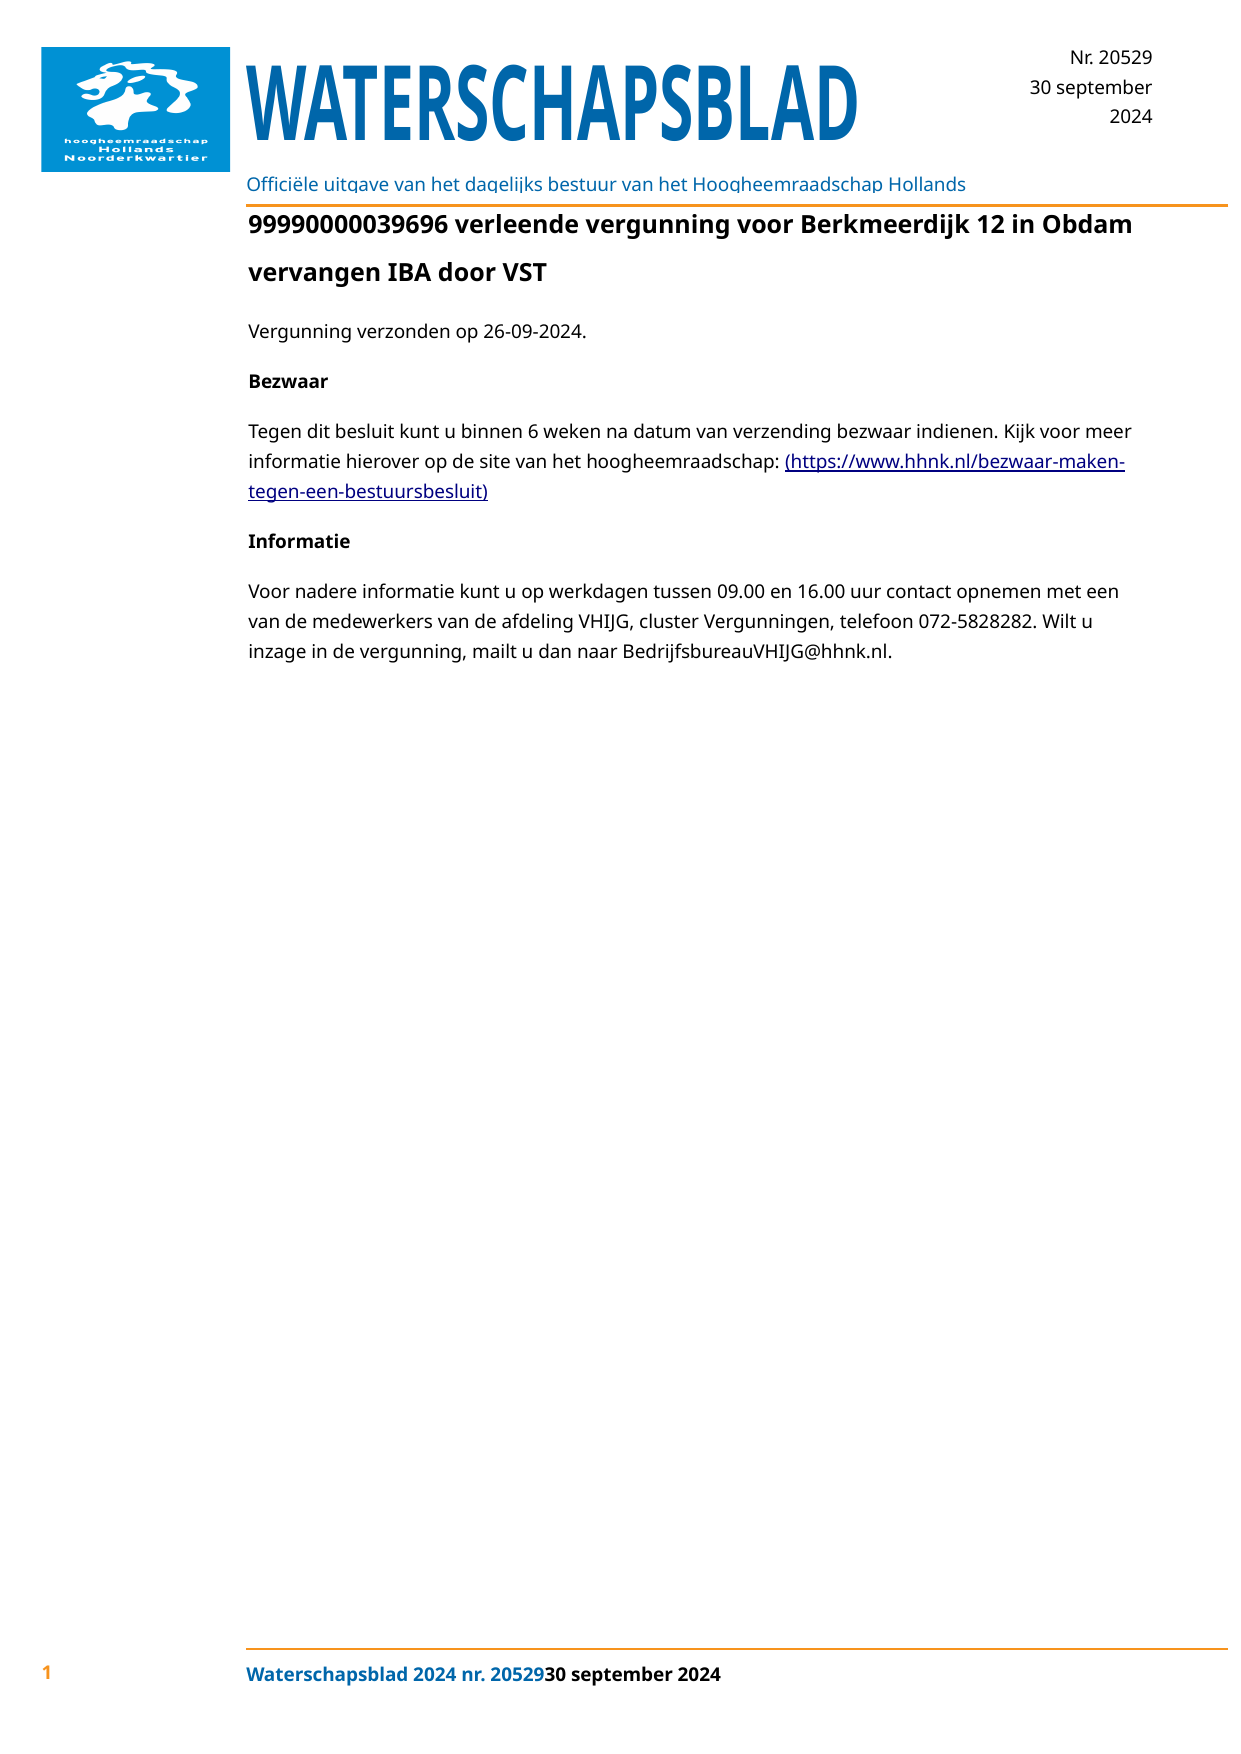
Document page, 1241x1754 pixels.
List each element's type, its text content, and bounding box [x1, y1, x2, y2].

text Tegen dit besluit kunt u binnen 6 weken na datum van verzending bezwaar indienen. Kijk voor meer informatie hierover op de site van het hoogheemraadschap: (https://www.hhnk.nl/bezwaar-maken-tegen-een-bestuursbesluit) [248, 419, 1152, 504]
text 99990000039696 verleende vergunning voor Berkmeerdijk 12 in Obdam vervangen IBA door VST [248, 207, 1152, 288]
text Vergunning verzonden op 26-09-2024. [248, 318, 1152, 344]
picture [118, 62, 197, 112]
picture [88, 87, 157, 130]
picture [129, 76, 144, 82]
picture [78, 64, 122, 99]
text Voor nadere informatie kunt u op werkdagen tussen 09.00 en 16.00 uur contact opnemen met een van de medewerkers van de afdeling VHIJG, cluster Vergunningen, telefoon 072-5828282. Wilt u inzage in de vergunning, mailt u dan naar BedrijfsbureauVHIJG@hhnk.nl. [248, 579, 1152, 664]
text Bezwaar [248, 368, 1152, 394]
text Informatie [248, 528, 1152, 554]
